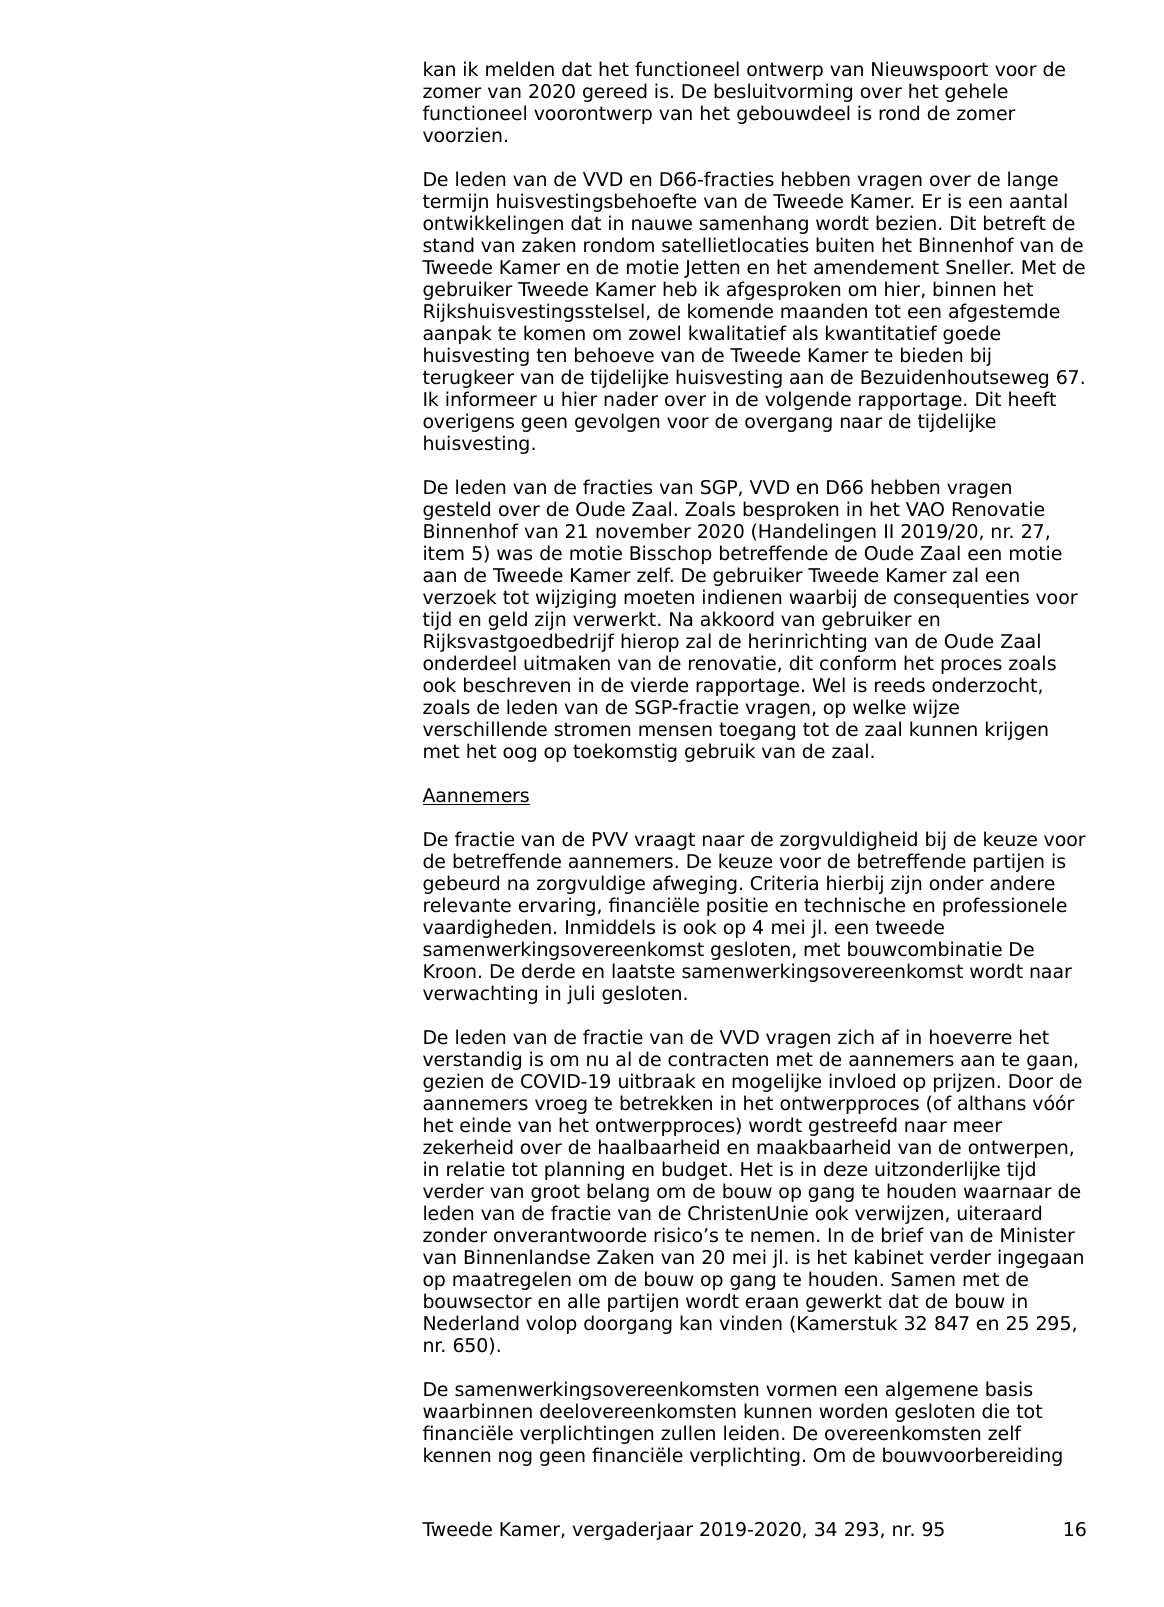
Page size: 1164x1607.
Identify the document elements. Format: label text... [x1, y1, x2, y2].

text De samenwerkingsovereenkomsten vormen een algemene basis waarbinnen deelovereenkomsten kunnen worden gesloten die tot financiële verplichtingen zullen leiden. De overeenkomsten zelf kennen nog geen financiële verplichting. Om de bouwvoorbereiding [422, 1379, 1087, 1467]
text De fractie van de PVV vraagt naar de zorgvuldigheid bij de keuze voor de betreffende aannemers. De keuze voor de betreffende partijen is gebeurd na zorgvuldige afweging. Criteria hierbij zijn onder andere relevante ervaring, financiële positie en technische en professionele vaardigheden. Inmiddels is ook op 4 mei jl. een tweede samenwerkingsovereenkomst gesloten, met bouwcombinatie De Kroon. De derde en laatste samenwerkingsovereenkomst wordt naar verwachting in juli gesloten. [422, 829, 1087, 1005]
text kan ik melden dat het functioneel ontwerp van Nieuwspoort voor de zomer van 2020 gereed is. De besluitvorming over het gehele functioneel voorontwerp van het gebouwdeel is rond de zomer voorzien. [422, 59, 1087, 147]
text De leden van de fracties van SGP, VVD en D66 hebben vragen gesteld over de Oude Zaal. Zoals besproken in het VAO Renovatie Binnenhof van 21 november 2020 (Handelingen II 2019/20, nr. 27, item 5) was de motie Bisschop betreffende de Oude Zaal een motie aan de Tweede Kamer zelf. De gebruiker Tweede Kamer zal een verzoek tot wijziging moeten indienen waarbij de consequenties voor tijd en geld zijn verwerkt. Na akkoord van gebruiker en Rijksvastgoedbedrijf hierop zal de herinrichting van de Oude Zaal onderdeel uitmaken van de renovatie, dit conform het proces zoals ook beschreven in de vierde rapportage. Wel is reeds onderzocht, zoals de leden van de SGP-fractie vragen, op welke wijze verschillende stromen mensen toegang tot de zaal kunnen krijgen met het oog op toekomstig gebruik van de zaal. [422, 477, 1087, 763]
subtitle Aannemers [422, 785, 1087, 807]
text De leden van de VVD en D66-fracties hebben vragen over de lange termijn huisvestingsbehoefte van de Tweede Kamer. Er is een aantal ontwikkelingen dat in nauwe samenhang wordt bezien. Dit betreft de stand van zaken rondom satellietlocaties buiten het Binnenhof van de Tweede Kamer en de motie Jetten en het amendement Sneller. Met de gebruiker Tweede Kamer heb ik afgesproken om hier, binnen het Rijkshuisvestingsstelsel, de komende maanden tot een afgestemde aanpak te komen om zowel kwalitatief als kwantitatief goede huisvesting ten behoeve van de Tweede Kamer te bieden bij terugkeer van de tijdelijke huisvesting aan de Bezuidenhoutseweg 67. Ik informeer u hier nader over in de volgende rapportage. Dit heeft overigens geen gevolgen voor de overgang naar de tijdelijke huisvesting. [422, 169, 1087, 455]
text De leden van de fractie van de VVD vragen zich af in hoeverre het verstandig is om nu al de contracten met de aannemers aan te gaan, gezien de COVID-19 uitbraak en mogelijke invloed op prijzen. Door de aannemers vroeg te betrekken in het ontwerpproces (of althans vóór het einde van het ontwerpproces) wordt gestreefd naar meer zekerheid over de haalbaarheid en maakbaarheid van de ontwerpen, in relatie tot planning en budget. Het is in deze uitzonderlijke tijd verder van groot belang om de bouw op gang te houden waarnaar de leden van de fractie van de ChristenUnie ook verwijzen, uiteraard zonder onverantwoorde risico’s te nemen. In de brief van de Minister van Binnenlandse Zaken van 20 mei jl. is het kabinet verder ingegaan op maatregelen om de bouw op gang te houden. Samen met de bouwsector en alle partijen wordt eraan gewerkt dat de bouw in Nederland volop doorgang kan vinden (Kamerstuk 32 847 en 25 295, nr. 650). [422, 1027, 1087, 1357]
